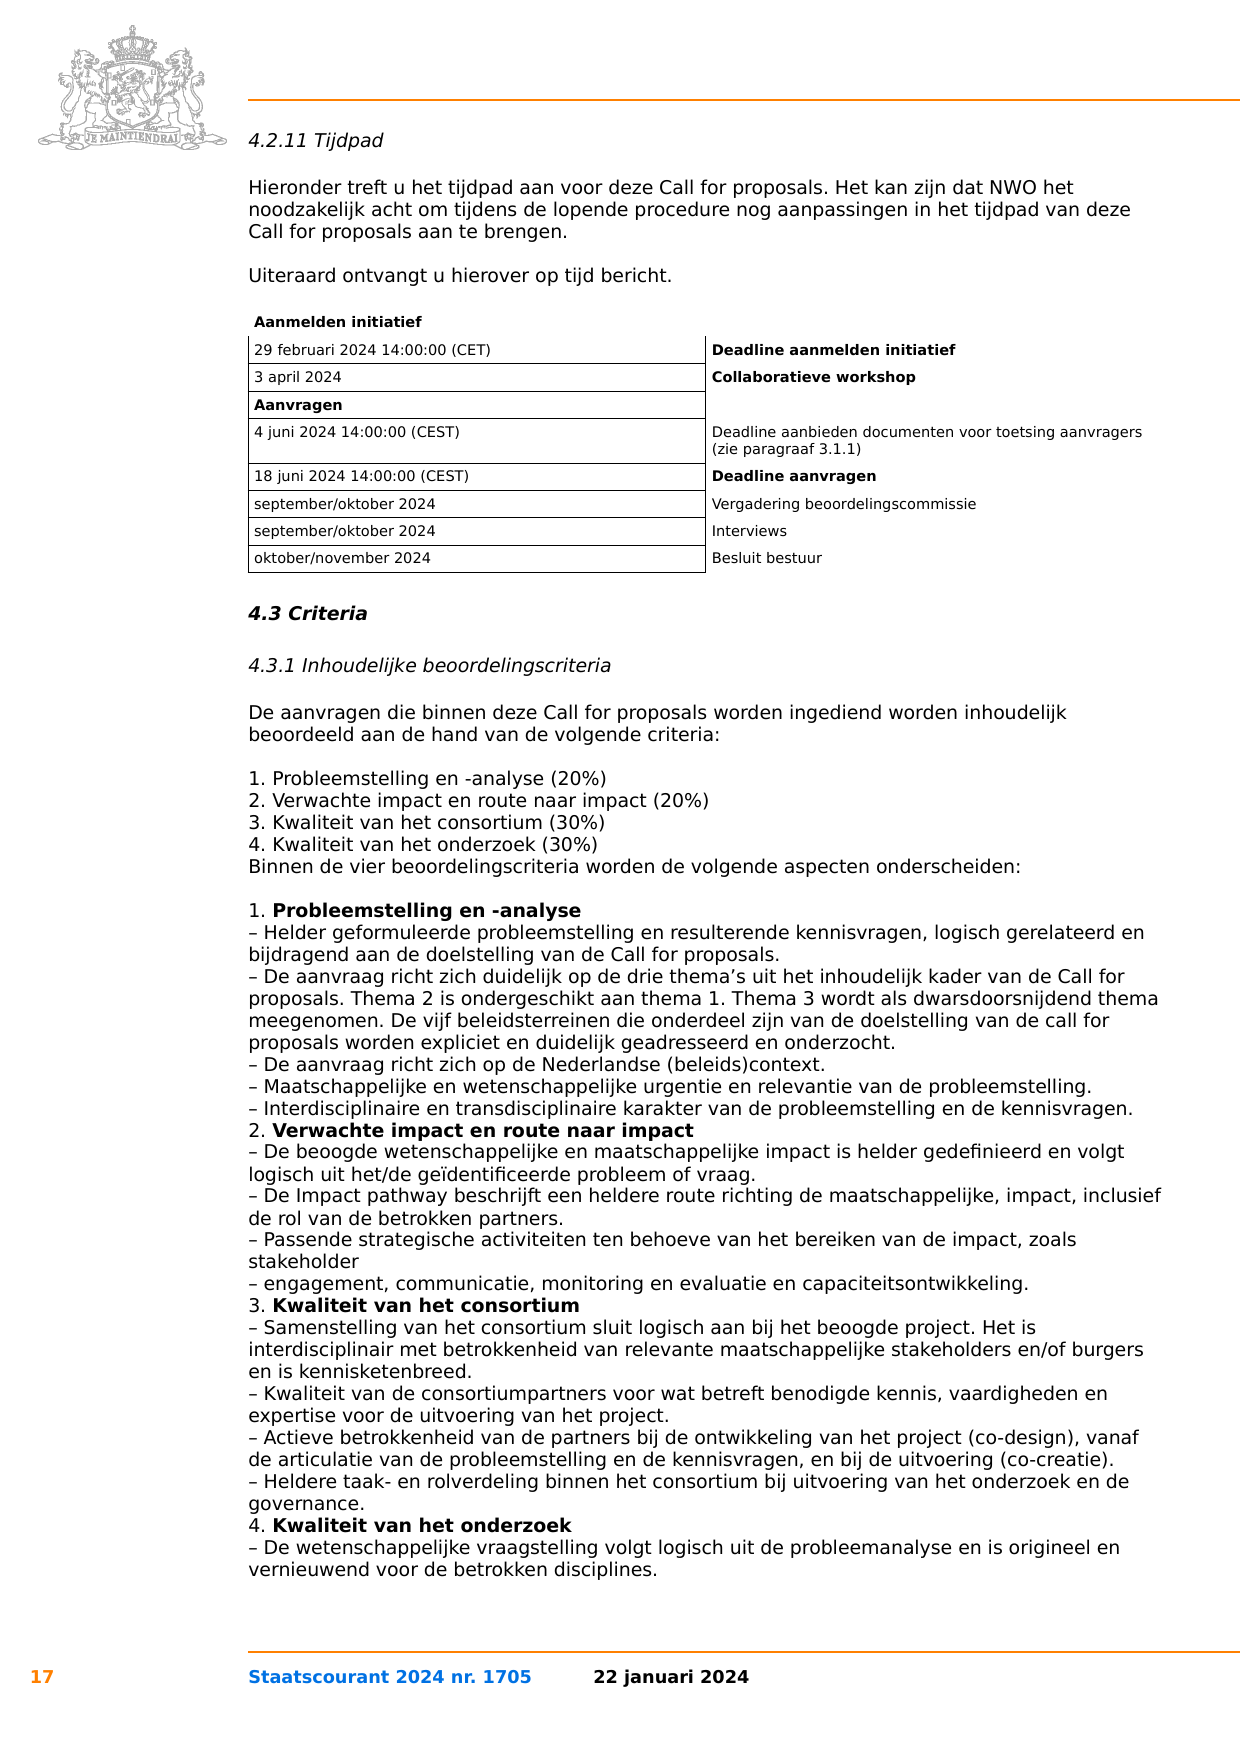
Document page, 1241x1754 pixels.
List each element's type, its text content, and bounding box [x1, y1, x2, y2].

text 4. Kwaliteit van het onderzoek [248, 1515, 1163, 1537]
table_cell oktober/november 2024 [249, 546, 705, 572]
text – De Impact pathway beschrijft een heldere route richting de maatschappelijke, impact, inclusief de rol van de betrokken partners. [248, 1185, 1163, 1229]
text 1. Probleemstelling en -analyse [248, 900, 1163, 922]
table_cell [706, 392, 1163, 418]
text 3. Kwaliteit van het consortium (30%) [248, 812, 1163, 834]
text 2. Verwachte impact en route naar impact (20%) [248, 790, 1163, 812]
table_cell september/oktober 2024 [249, 491, 705, 517]
text – Actieve betrokkenheid van de partners bij de ontwikkeling van het project (co-design), vanaf de articulatie van de probleemstelling en de kennisvragen, en bij de uitvoering (co-creatie). [248, 1427, 1163, 1471]
text – Helder geformuleerde probleemstelling en resulterende kennisvragen, logisch gerelateerd en bijdragend aan de doelstelling van de Call for proposals. [248, 922, 1163, 966]
table_cell Deadline aanbieden documenten voor toetsing aanvragers (zie paragraaf 3.1.1) [706, 419, 1163, 462]
text Binnen de vier beoordelingscriteria worden de volgende aspecten onderscheiden: [248, 856, 1163, 878]
text Hieronder treft u het tijdpad aan voor deze Call for proposals. Het kan zijn dat NWO het noodzakelijk acht om tijdens de lopende procedure nog aanpassingen in het tijdpad van deze Call for proposals aan te brengen. [248, 177, 1163, 243]
text 3. Kwaliteit van het consortium [248, 1295, 1163, 1317]
table_cell Vergadering beoordelingscommissie [706, 491, 1163, 517]
table_cell september/oktober 2024 [249, 518, 705, 545]
table_header Aanmelden initiatief [249, 310, 705, 336]
text 1. Probleemstelling en -analyse (20%) [248, 768, 1163, 790]
text – Passende strategische activiteiten ten behoeve van het bereiken van de impact, zoals stakeholder [248, 1229, 1163, 1273]
text – engagement, communicatie, monitoring en evaluatie en capaciteitsontwikkeling. [248, 1273, 1163, 1295]
text Uiteraard ontvangt u hierover op tijd bericht. [248, 265, 1163, 287]
table_cell 29 februari 2024 14:00:00 (CET) [249, 337, 705, 363]
picture [38, 25, 227, 150]
table_cell 18 juni 2024 14:00:00 (CEST) [249, 464, 705, 490]
text – Kwaliteit van de consortiumpartners voor wat betreft benodigde kennis, vaardigheden en expertise voor de uitvoering van het project. [248, 1383, 1163, 1427]
table_cell 3 april 2024 [249, 364, 705, 391]
table_cell Interviews [706, 518, 1163, 545]
table_cell Deadline aanmelden initiatief [706, 337, 1163, 363]
text – De beoogde wetenschappelijke en maatschappelijke impact is helder gedefinieerd en volgt logisch uit het/de geïdentificeerde probleem of vraag. [248, 1141, 1163, 1185]
subtitle 4.3.1 Inhoudelijke beoordelingscriteria [248, 655, 1163, 677]
table_cell Aanvragen [249, 392, 705, 418]
text 4. Kwaliteit van het onderzoek (30%) [248, 834, 1163, 856]
text – De aanvraag richt zich duidelijk op de drie thema’s uit het inhoudelijk kader van de Call for proposals. Thema 2 is ondergeschikt aan thema 1. Thema 3 wordt als dwarsdoorsnijdend thema meegenomen. De vijf beleidsterreinen die onderdeel zijn van de doelstelling van de call for proposals worden expliciet en duidelijk geadresseerd en onderzocht. [248, 966, 1163, 1053]
text – De wetenschappelijke vraagstelling volgt logisch uit de probleemanalyse en is origineel en vernieuwend voor de betrokken disciplines. [248, 1537, 1163, 1581]
text De aanvragen die binnen deze Call for proposals worden ingediend worden inhoudelijk beoordeeld aan de hand van de volgende criteria: [248, 702, 1163, 746]
table_cell Collaboratieve workshop [706, 364, 1163, 391]
table_cell Besluit bestuur [706, 546, 1163, 572]
text – Heldere taak- en rolverdeling binnen het consortium bij uitvoering van het onderzoek en de governance. [248, 1471, 1163, 1515]
text – Samenstelling van het consortium sluit logisch aan bij het beoogde project. Het is interdisciplinair met betrokkenheid van relevante maatschappelijke stakeholders en/of burgers en is kennisketenbreed. [248, 1317, 1163, 1383]
table_cell 4 juni 2024 14:00:00 (CEST) [249, 419, 705, 462]
table_header [706, 310, 1163, 336]
text – De aanvraag richt zich op de Nederlandse (beleids)context. [248, 1053, 1163, 1076]
subtitle 4.2.11 Tijdpad [248, 130, 1163, 152]
text – Interdisciplinaire en transdisciplinaire karakter van de probleemstelling en de kennisvragen. [248, 1097, 1163, 1119]
text – Maatschappelijke en wetenschappelijke urgentie en relevantie van de probleemstelling. [248, 1076, 1163, 1097]
subtitle 4.3 Criteria [248, 603, 1163, 625]
text 2. Verwachte impact en route naar impact [248, 1119, 1163, 1141]
table_cell Deadline aanvragen [706, 464, 1163, 490]
